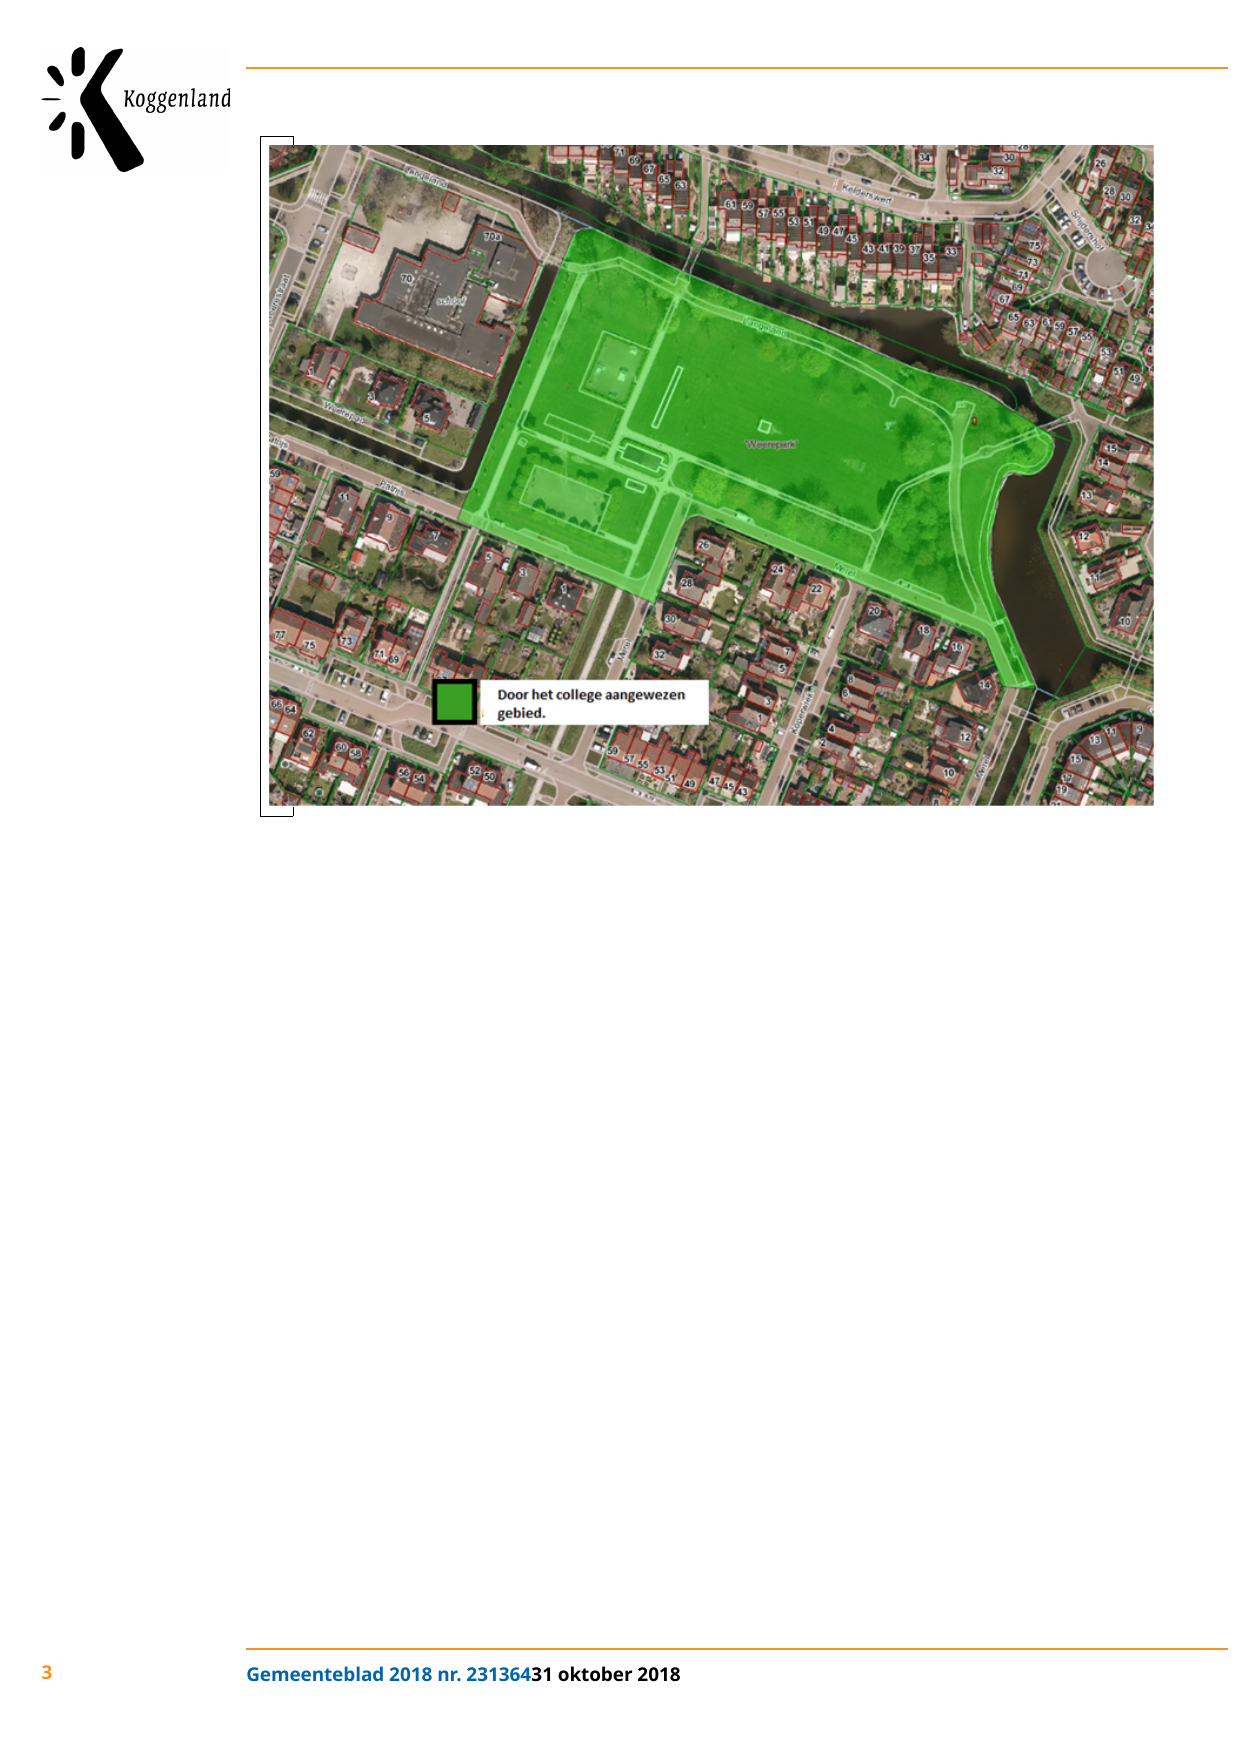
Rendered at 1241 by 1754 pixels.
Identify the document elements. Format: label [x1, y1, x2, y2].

picture [41, 47, 231, 172]
picture [268, 145, 1155, 807]
